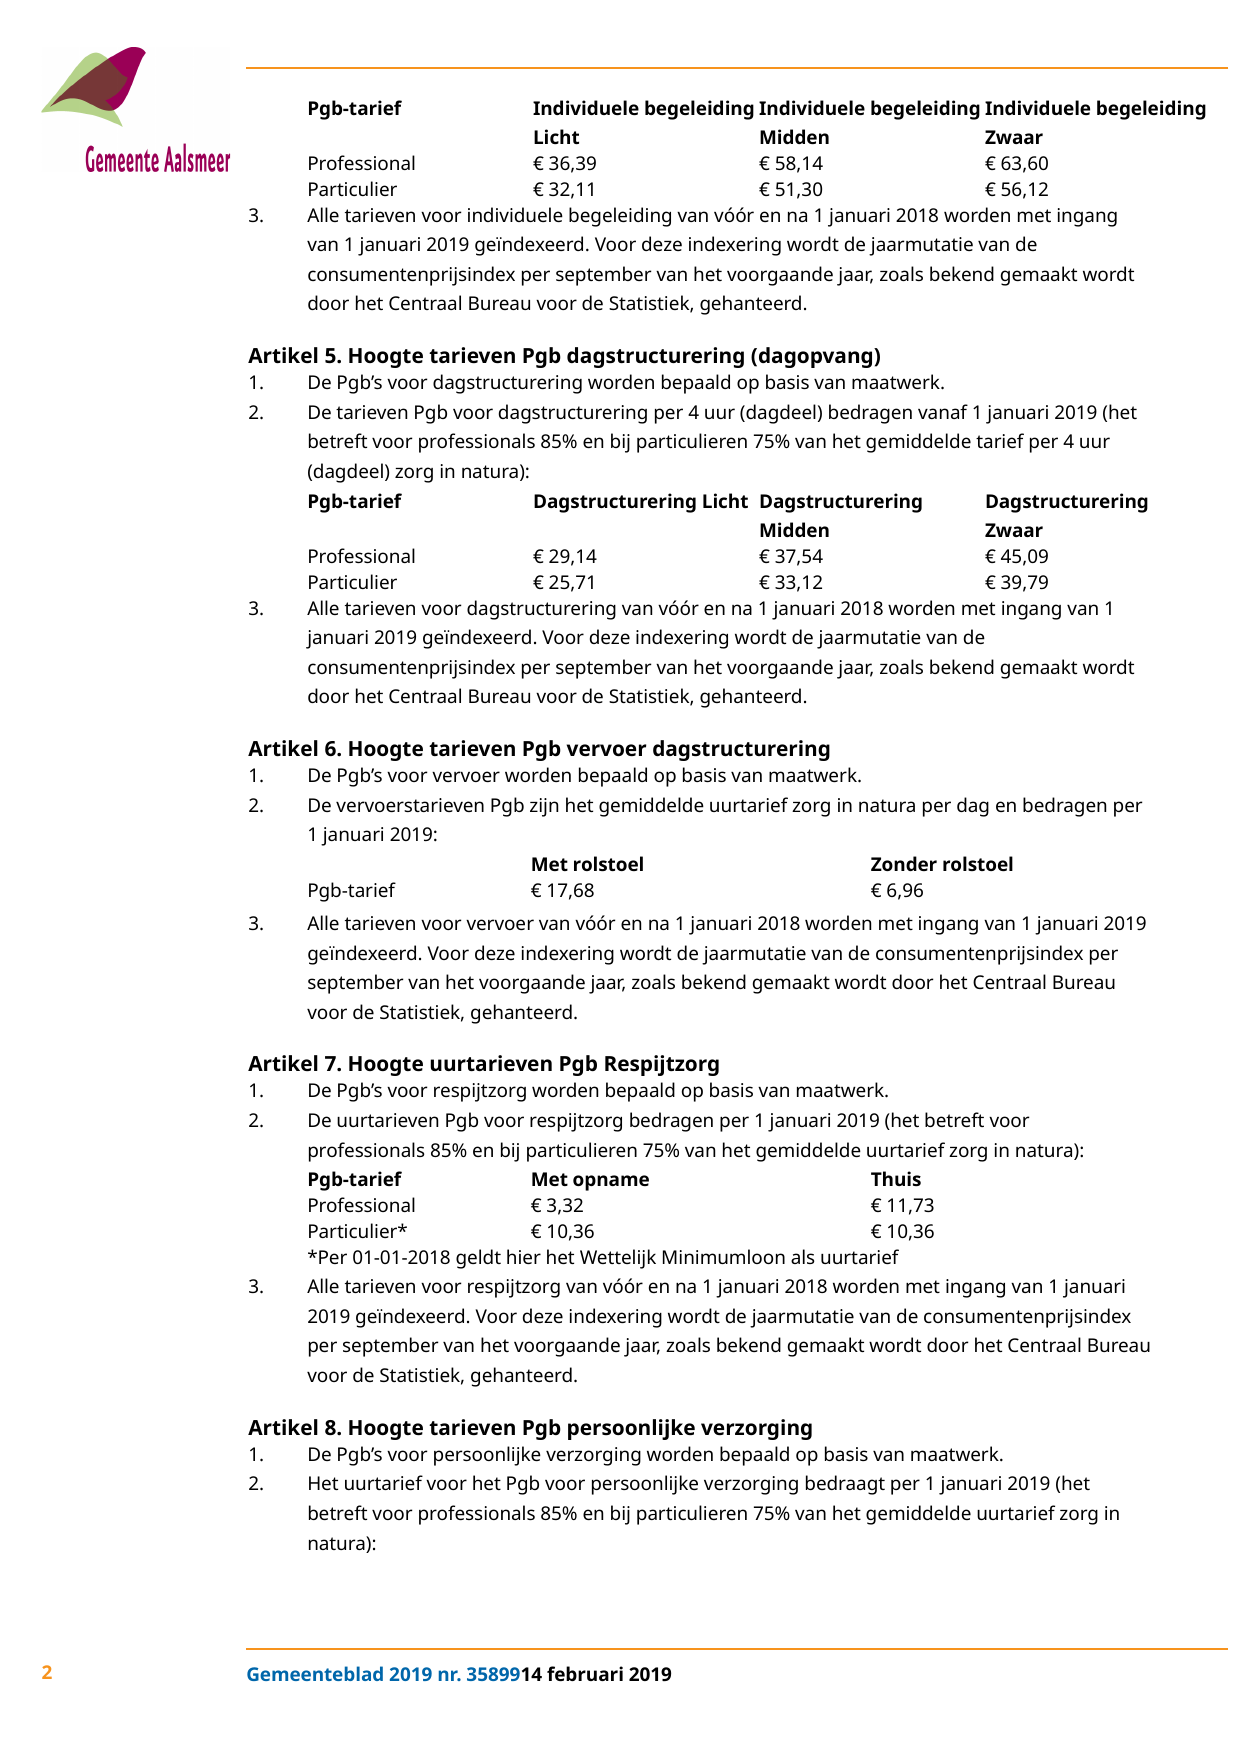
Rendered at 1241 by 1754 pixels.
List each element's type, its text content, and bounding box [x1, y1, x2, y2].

list De Pgb’s voor respijtzorg worden bepaald op basis van maatwerk. [248, 1078, 1152, 1103]
list De tarieven Pgb voor dagstructurering per 4 uur (dagdeel) bedragen vanaf 1 januari 2019 (het betreft voor professionals 85% en bij particulieren 75% van het gemiddelde tarief per 4 uur (dagdeel) zorg in natura): [248, 399, 1152, 484]
table_cell € 29,14 [533, 543, 759, 569]
text Artikel 7. Hoogte uurtarieven Pgb Respijtzorg [248, 1049, 1152, 1078]
list Alle tarieven voor respijtzorg van vóór en na 1 januari 2018 worden met ingang van 1 januari 2019 geïndexeerd. Voor deze indexering wordt de jaarmutatie van de consumentenprijsindex per september van het voorgaande jaar, zoals bekend gemaakt wordt door het Centraal Bureau voor de Statistiek, gehanteerd. [248, 1273, 1152, 1388]
table_cell € 10,36 [871, 1218, 1211, 1244]
table_cell € 51,30 [759, 176, 985, 202]
table_cell € 3,32 [531, 1192, 871, 1218]
list De vervoerstarieven Pgb zijn het gemiddelde uurtarief zorg in natura per dag en bedragen per 1 januari 2019: [248, 792, 1152, 847]
table_cell € 33,12 [759, 569, 985, 594]
table_cell € 39,79 [985, 569, 1211, 594]
table_cell Particulier [307, 176, 533, 202]
list De Pgb’s voor dagstructurering worden bepaald op basis van maatwerk. [248, 369, 1152, 395]
text Artikel 5. Hoogte tarieven Pgb dagstructurering (dagopvang) [248, 341, 1152, 369]
table_header Dagstructurering Midden [759, 488, 985, 543]
table_cell Particulier [307, 569, 533, 594]
list Alle tarieven voor dagstructurering van vóór en na 1 januari 2018 worden met ingang van 1 januari 2019 geïndexeerd. Voor deze indexering wordt de jaarmutatie van de consumentenprijsindex per september van het voorgaande jaar, zoals bekend gemaakt wordt door het Centraal Bureau voor de Statistiek, gehanteerd. [248, 595, 1152, 709]
table_header Dagstructurering Zwaar [985, 488, 1211, 543]
table_cell Professional [307, 543, 533, 569]
list Alle tarieven voor vervoer van vóór en na 1 januari 2018 worden met ingang van 1 januari 2019 geïndexeerd. Voor deze indexering wordt de jaarmutatie van de consumentenprijsindex per september van het voorgaande jaar, zoals bekend gemaakt wordt door het Centraal Bureau voor de Statistiek, gehanteerd. [248, 910, 1152, 1024]
table_cell € 6,96 [871, 877, 1211, 903]
table_header Met opname [531, 1167, 871, 1192]
table_cell Professional [307, 150, 533, 176]
table_header Pgb-tarief [307, 95, 533, 150]
list *Per 01-01-2018 geldt hier het Wettelijk Minimumloon als uurtarief [248, 1244, 1152, 1269]
table_cell € 10,36 [531, 1218, 871, 1244]
table_header [307, 851, 531, 877]
list De uurtarieven Pgb voor respijtzorg bedragen per 1 januari 2019 (het betreft voor professionals 85% en bij particulieren 75% van het gemiddelde uurtarief zorg in natura): [248, 1107, 1152, 1163]
table_cell Professional [307, 1192, 531, 1218]
list De Pgb’s voor persoonlijke verzorging worden bepaald op basis van maatwerk. [248, 1441, 1152, 1467]
table_header Dagstructurering Licht [533, 488, 759, 543]
table_header Individuele begeleiding Midden [759, 95, 985, 150]
table_header Met rolstoel [531, 851, 871, 877]
text Artikel 6. Hoogte tarieven Pgb vervoer dagstructurering [248, 734, 1152, 762]
list Alle tarieven voor individuele begeleiding van vóór en na 1 januari 2018 worden met ingang van 1 januari 2019 geïndexeerd. Voor deze indexering wordt de jaarmutatie van de consumentenprijsindex per september van het voorgaande jaar, zoals bekend gemaakt wordt door het Centraal Bureau voor de Statistiek, gehanteerd. [248, 202, 1152, 316]
table_cell € 25,71 [533, 569, 759, 594]
table_cell € 63,60 [985, 150, 1211, 176]
table_cell € 56,12 [985, 176, 1211, 202]
table_header Pgb-tarief [307, 1167, 531, 1192]
table_cell Particulier* [307, 1218, 531, 1244]
table_cell € 17,68 [531, 877, 871, 903]
table_cell € 36,39 [533, 150, 759, 176]
table_cell € 58,14 [759, 150, 985, 176]
table_header Individuele begeleiding Licht [533, 95, 759, 150]
table_header Individuele begeleiding Zwaar [985, 95, 1211, 150]
table_header Thuis [871, 1167, 1211, 1192]
table_cell Pgb-tarief [307, 877, 531, 903]
picture [41, 47, 231, 172]
list De Pgb’s voor vervoer worden bepaald op basis van maatwerk. [248, 762, 1152, 788]
table_cell € 45,09 [985, 543, 1211, 569]
table_cell € 11,73 [871, 1192, 1211, 1218]
list Het uurtarief voor het Pgb voor persoonlijke verzorging bedraagt per 1 januari 2019 (het betreft voor professionals 85% en bij particulieren 75% van het gemiddelde uurtarief zorg in natura): [248, 1471, 1152, 1556]
table_header Pgb-tarief [307, 488, 533, 543]
table_cell € 32,11 [533, 176, 759, 202]
table_header Zonder rolstoel [871, 851, 1211, 877]
text Artikel 8. Hoogte tarieven Pgb persoonlijke verzorging [248, 1413, 1152, 1441]
table_cell € 37,54 [759, 543, 985, 569]
